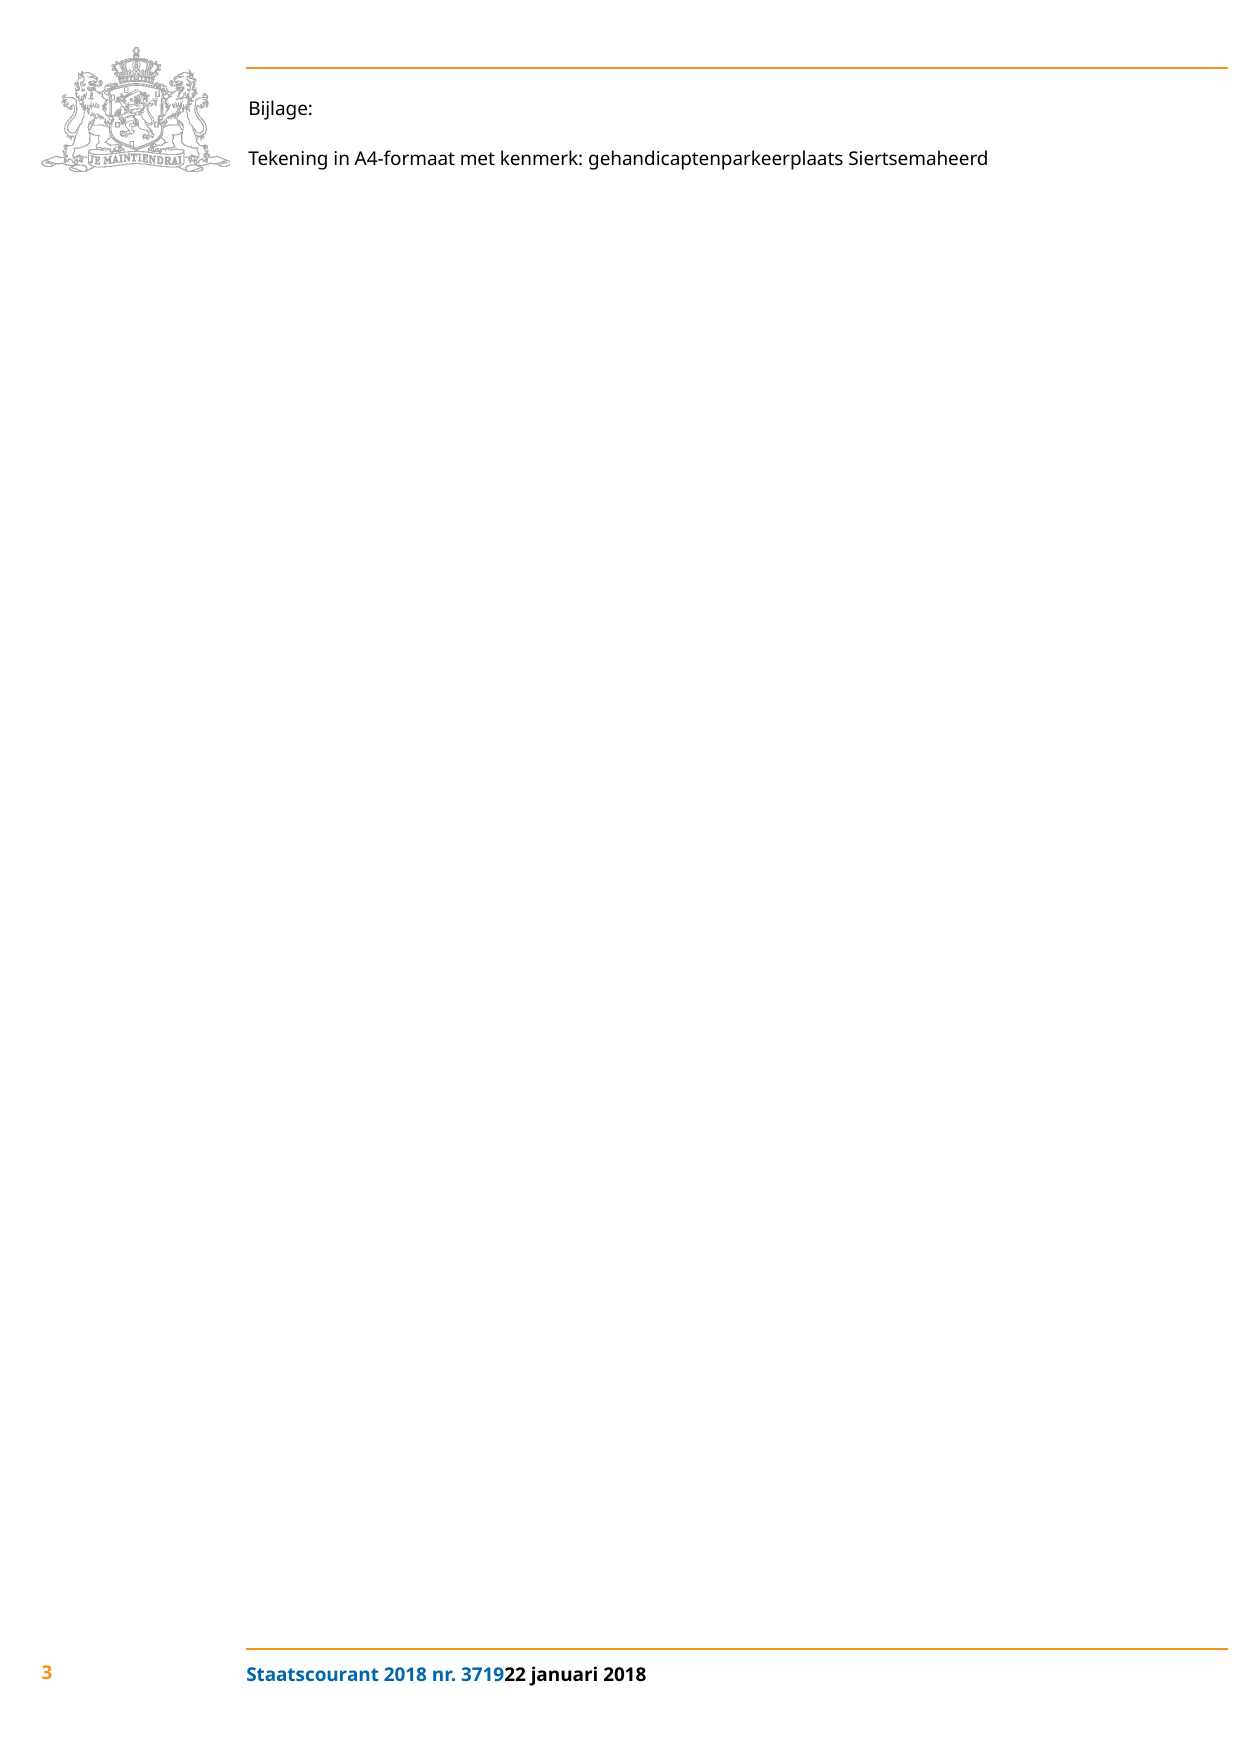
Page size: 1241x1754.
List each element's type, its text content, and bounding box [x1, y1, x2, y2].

text Tekening in A4-formaat met kenmerk: gehandicaptenparkeerplaats Siertsemaheerd [248, 145, 1152, 171]
picture [41, 47, 231, 172]
text Bijlage: [248, 95, 1152, 121]
